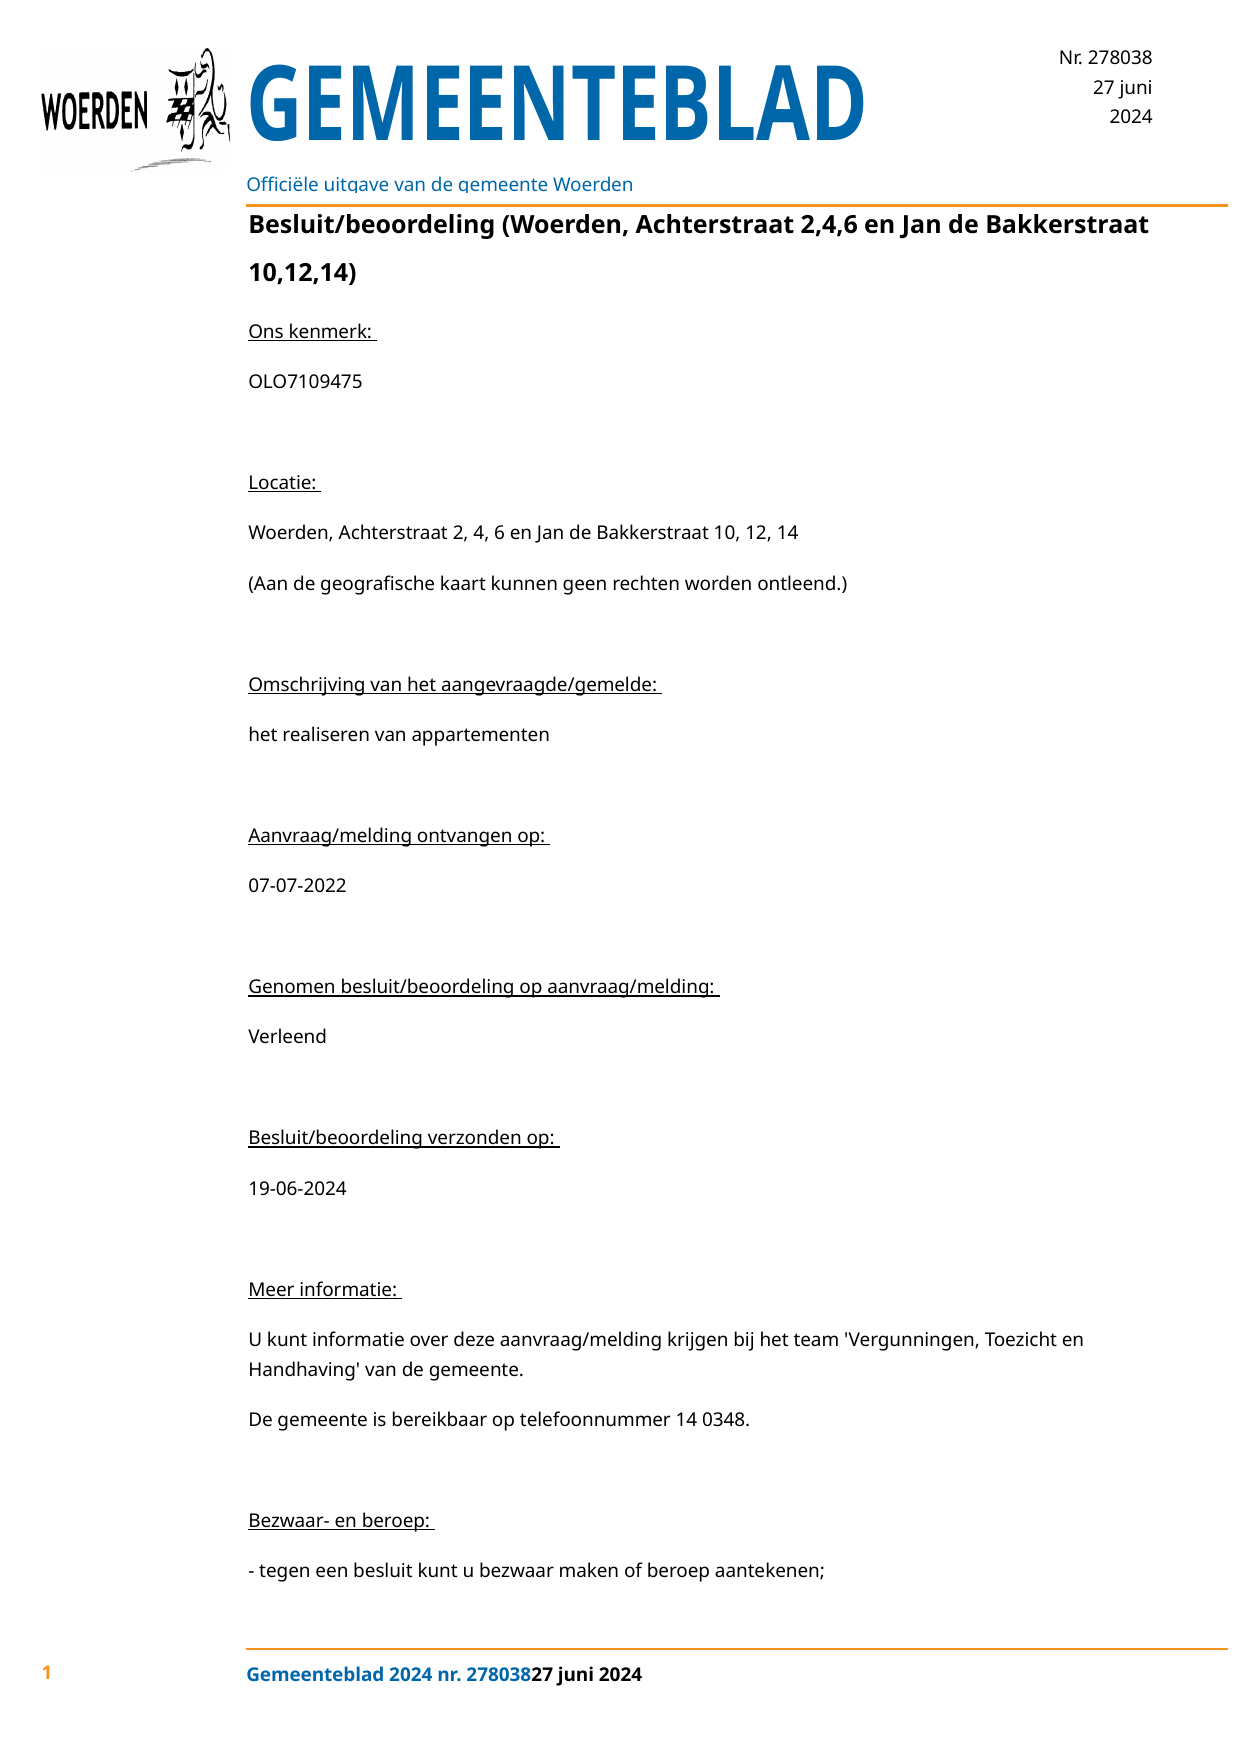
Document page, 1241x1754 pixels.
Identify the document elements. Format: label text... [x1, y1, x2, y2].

text Genomen besluit/beoordeling op aanvraag/melding: [248, 973, 1152, 999]
text Locatie: [248, 469, 1152, 495]
text Meer informatie: [248, 1276, 1152, 1302]
text Besluit/beoordeling verzonden op: [248, 1124, 1152, 1150]
picture [41, 47, 231, 172]
text het realiseren van appartementen [248, 721, 1152, 747]
text U kunt informatie over deze aanvraag/melding krijgen bij het team 'Vergunningen, Toezicht en Handhaving' van de gemeente. [248, 1326, 1152, 1382]
text OLO7109475 [248, 368, 1152, 394]
text 07-07-2022 [248, 872, 1152, 898]
text Verleend [248, 1024, 1152, 1049]
text (Aan de geografische kaart kunnen geen rechten worden ontleend.) [248, 570, 1152, 596]
text De gemeente is bereikbaar op telefoonnummer 14 0348. [248, 1406, 1152, 1432]
text Aanvraag/melding ontvangen op: [248, 822, 1152, 848]
text 19-06-2024 [248, 1175, 1152, 1201]
text Besluit/beoordeling (Woerden, Achterstraat 2,4,6 en Jan de Bakkerstraat 10,12,14) [248, 207, 1152, 288]
text Ons kenmerk: [248, 318, 1152, 344]
text - tegen een besluit kunt u bezwaar maken of beroep aantekenen; [248, 1557, 1152, 1583]
text Woerden, Achterstraat 2, 4, 6 en Jan de Bakkerstraat 10, 12, 14 [248, 519, 1152, 545]
text Omschrijving van het aangevraagde/gemelde: [248, 671, 1152, 697]
text Bezwaar- en beroep: [248, 1507, 1152, 1533]
